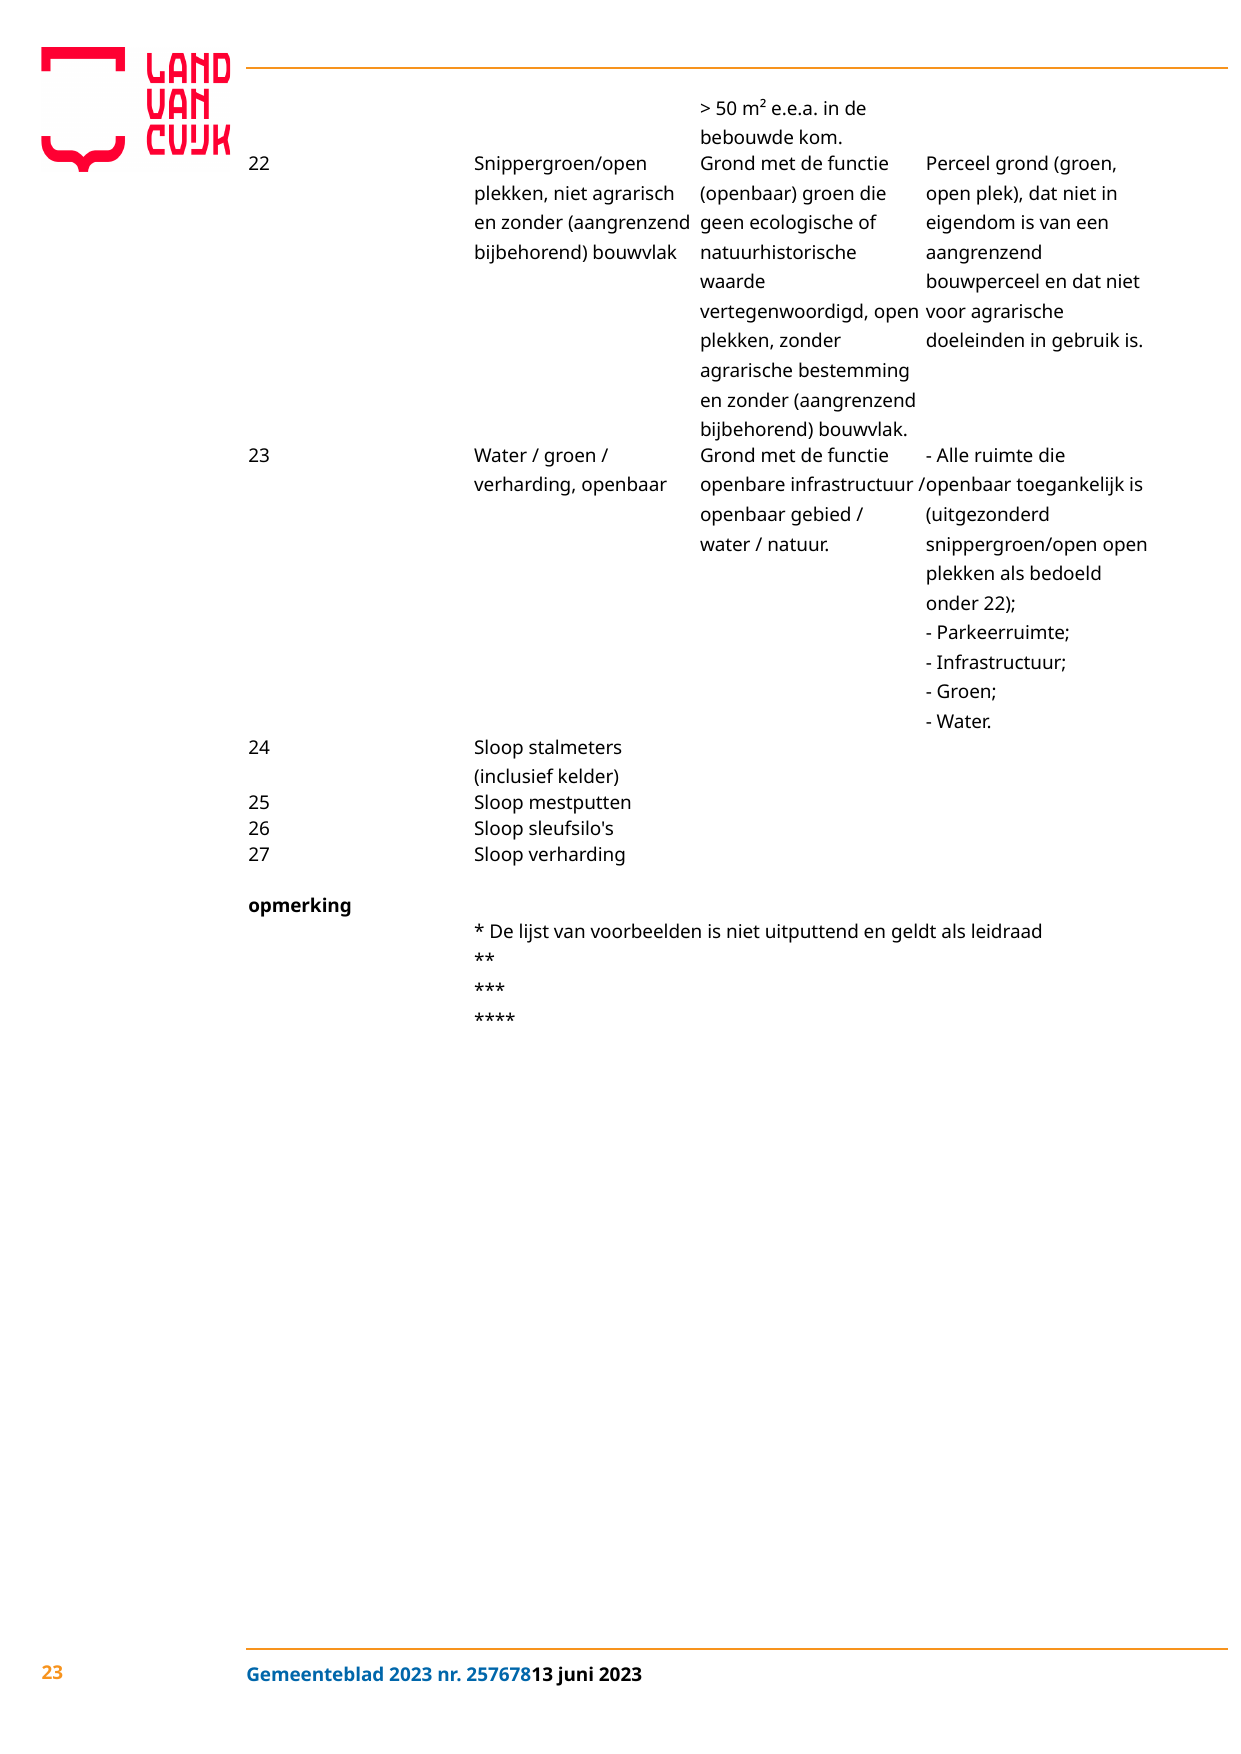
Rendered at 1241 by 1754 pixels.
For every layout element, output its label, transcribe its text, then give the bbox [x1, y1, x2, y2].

picture [41, 47, 231, 172]
table_cell [926, 95, 1152, 150]
table_cell [248, 95, 474, 150]
table_cell 22 [248, 150, 474, 442]
table_cell 27 [248, 841, 474, 867]
table_cell [700, 789, 926, 815]
table_cell [926, 789, 1152, 815]
table_cell Grond met de functie openbare infrastructuur / openbaar gebied / water / natuur. [700, 442, 926, 734]
table_cell [474, 892, 1152, 918]
table_cell * De lijst van voorbeelden is niet uitputtend en geldt als leidraad ** *** **** [474, 918, 1152, 1032]
table_cell [926, 734, 1152, 789]
table_cell Sloop mestputten [474, 789, 700, 815]
table_cell 26 [248, 815, 474, 841]
table_cell - Alle ruimte die openbaar toegankelijk is (uitgezonderd snippergroen/open open plekken als bedoeld onder 22); - Parkeerruimte; - Infrastructuur; - Groen; - Water. [926, 442, 1152, 734]
table_cell Sloop sleufsilo's [474, 815, 700, 841]
table_cell Sloop verharding [474, 841, 700, 867]
table_cell [248, 918, 474, 1032]
table_cell Water / groen / verharding, openbaar [474, 442, 700, 734]
table_cell > 50 m² e.e.a. in de bebouwde kom. [700, 95, 926, 150]
table_cell 25 [248, 789, 474, 815]
table_cell [700, 867, 926, 892]
table_cell [474, 867, 700, 892]
table_cell 23 [248, 442, 474, 734]
table_cell [926, 841, 1152, 867]
table_cell opmerking [248, 892, 474, 918]
table_cell [926, 815, 1152, 841]
table_cell [248, 867, 474, 892]
table_cell Perceel grond (groen, open plek), dat niet in eigendom is van een aangrenzend bouwperceel en dat niet voor agrarische doeleinden in gebruik is. [926, 150, 1152, 442]
table_cell [700, 841, 926, 867]
table_cell [474, 95, 700, 150]
table_cell [700, 734, 926, 789]
table_cell Snippergroen/open plekken, niet agrarisch en zonder (aangrenzend bijbehorend) bouwvlak [474, 150, 700, 442]
table_cell Sloop stalmeters (inclusief kelder) [474, 734, 700, 789]
table_cell [926, 867, 1152, 892]
table_cell Grond met de functie (openbaar) groen die geen ecologische of natuurhistorische waarde vertegenwoordigd, open plekken, zonder agrarische bestemming en zonder (aangrenzend bijbehorend) bouwvlak. [700, 150, 926, 442]
table_cell 24 [248, 734, 474, 789]
table_cell [700, 815, 926, 841]
